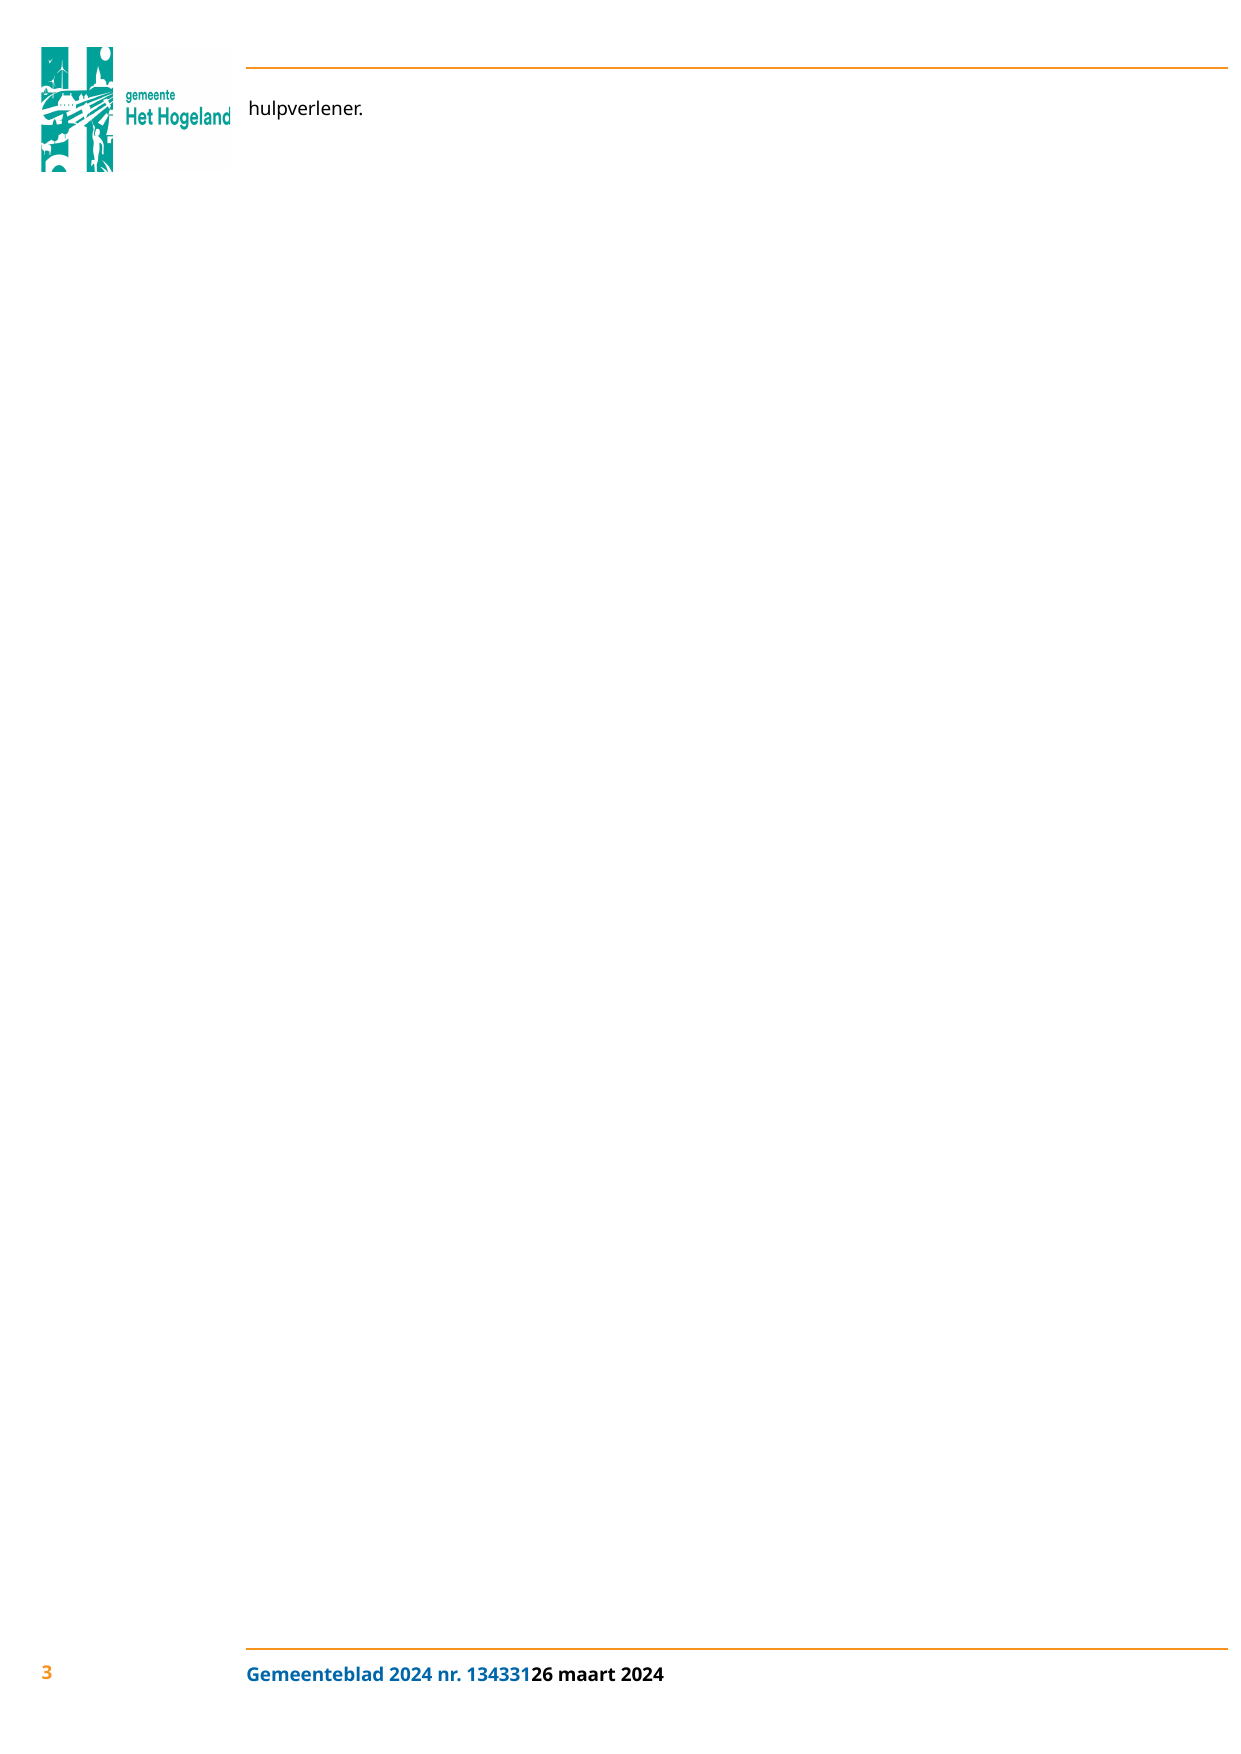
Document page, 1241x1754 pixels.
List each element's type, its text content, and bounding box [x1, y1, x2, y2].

picture [41, 47, 231, 172]
text hulpverlener. [248, 95, 1152, 121]
